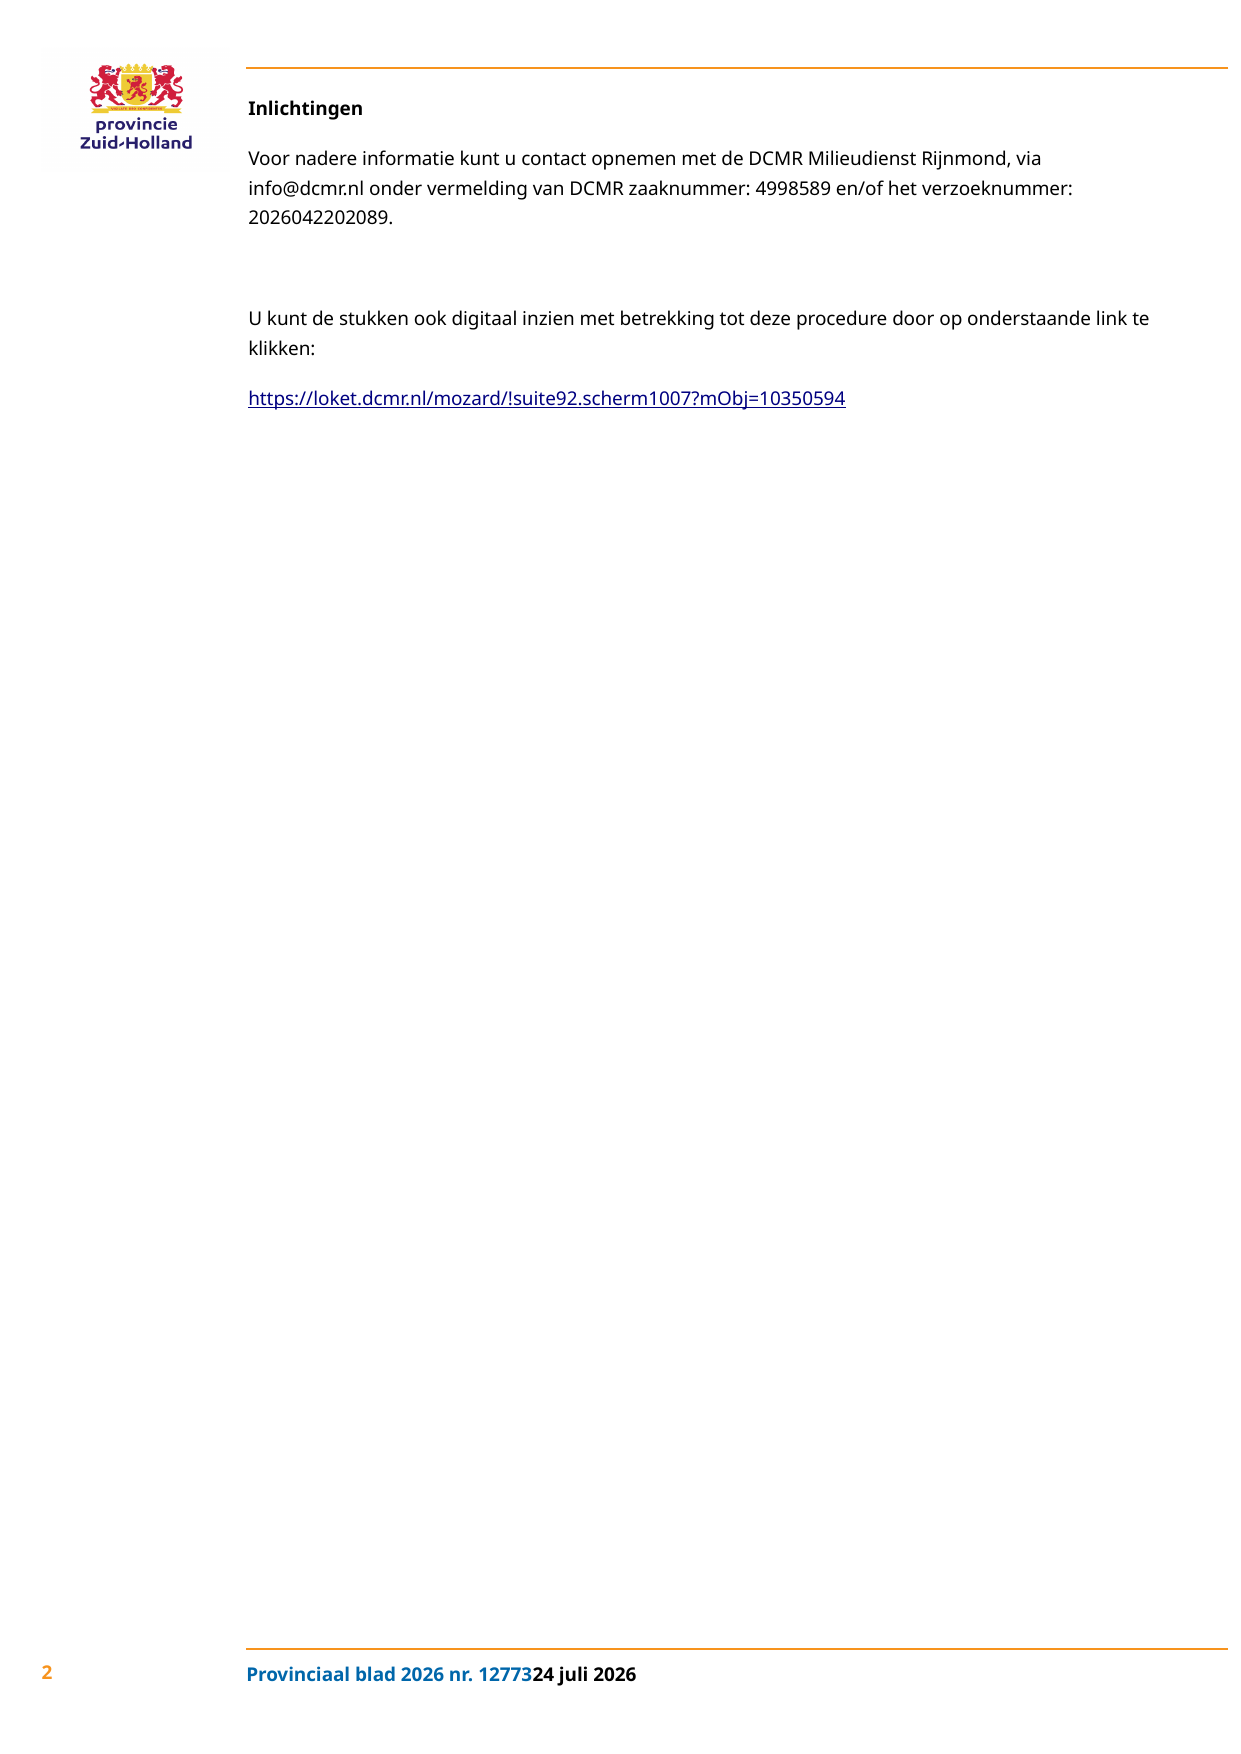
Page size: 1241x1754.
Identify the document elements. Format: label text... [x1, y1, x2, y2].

text https://loket.dcmr.nl/mozard/!suite92.scherm1007?mObj=10350594 [248, 385, 1152, 411]
text U kunt de stukken ook digitaal inzien met betrekking tot deze procedure door op onderstaande link te klikken: [248, 305, 1152, 361]
text Voor nadere informatie kunt u contact opnemen met de DCMR Milieudienst Rijnmond, via info@dcmr.nl onder vermelding van DCMR zaaknummer: 4998589 en/of het verzoeknummer: 2026042202089. [248, 145, 1152, 230]
picture [41, 47, 231, 172]
text Inlichtingen [248, 95, 1152, 121]
